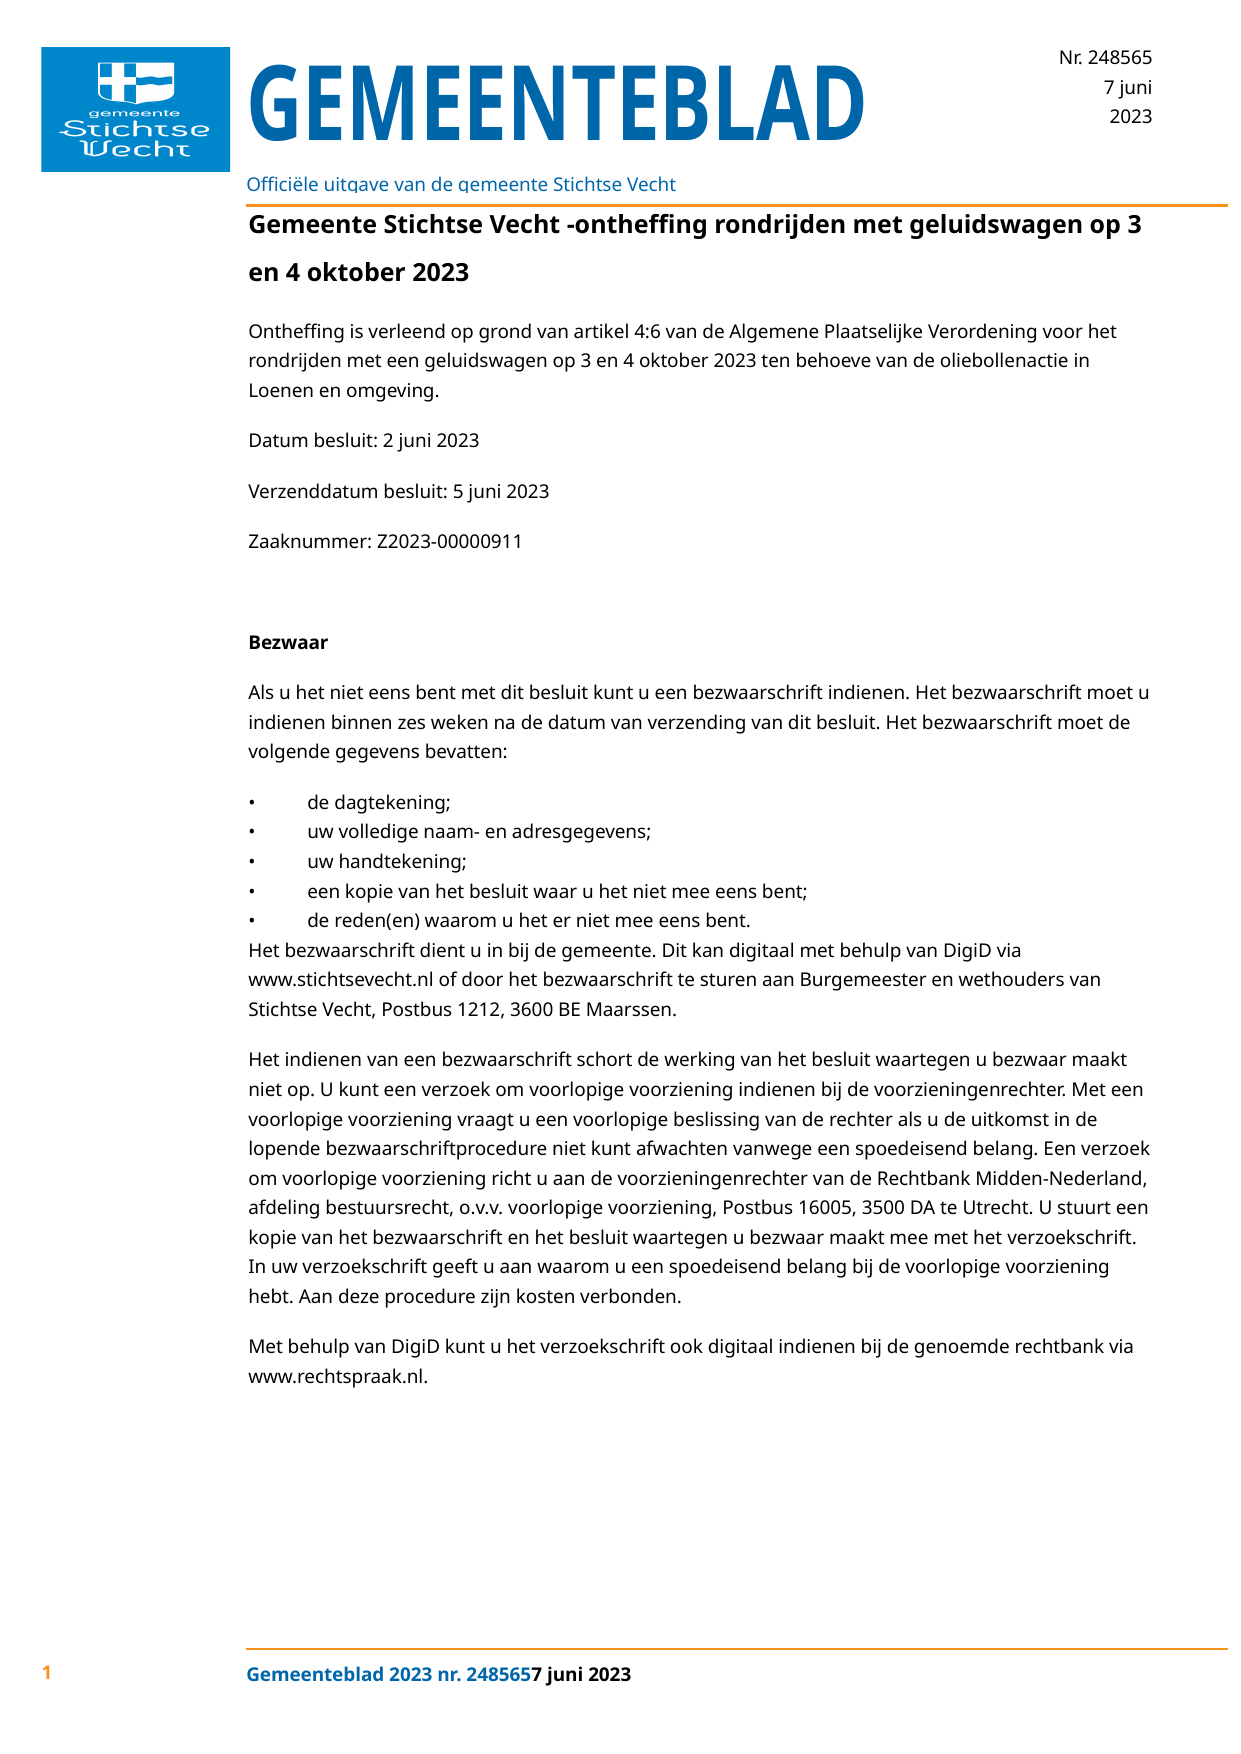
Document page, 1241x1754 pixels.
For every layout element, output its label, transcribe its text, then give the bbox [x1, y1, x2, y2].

text Datum besluit: 2 juni 2023 [248, 427, 1152, 453]
list uw handtekening; [248, 848, 1152, 874]
picture [99, 63, 135, 101]
text Het indienen van een bezwaarschrift schort de werking van het besluit waartegen u bezwaar maakt niet op. U kunt een verzoek om voorlopige voorziening indienen bij de voorzieningenrechter. Met een voorlopige voorziening vraagt u een voorlopige beslissing van de rechter als u de uitkomst in de lopende bezwaarschriftprocedure niet kunt afwachten vanwege een spoedeisend belang. Een verzoek om voorlopige voorziening richt u aan de voorzieningenrechter van de Rechtbank Midden-Nederland, afdeling bestuursrecht, o.v.v. voorlopige voorziening, Postbus 16005, 3500 DA te Utrecht. U stuurt een kopie van het bezwaarschrift en het besluit waartegen u bezwaar maakt mee met het verzoekschrift. In uw verzoekschrift geeft u aan waarom u een spoedeisend belang bij de voorlopige voorziening hebt. Aan deze procedure zijn kosten verbonden. [248, 1047, 1152, 1309]
text Bezwaar [248, 629, 1152, 655]
text Gemeente Stichtse Vecht -ontheffing rondrijden met geluidswagen op 3 en 4 oktober 2023 [248, 207, 1152, 288]
list een kopie van het besluit waar u het niet mee eens bent; [248, 878, 1152, 904]
list de dagtekening; [248, 789, 1152, 815]
text Met behulp van DigiD kunt u het verzoekschrift ook digitaal indienen bij de genoemde rechtbank via www.rechtspraak.nl. [248, 1334, 1152, 1389]
list uw volledige naam- en adresgegevens; [248, 819, 1152, 844]
text Het bezwaarschrift dient u in bij de gemeente. Dit kan digitaal met behulp van DigiD via www.stichtsevecht.nl of door het bezwaarschrift te sturen aan Burgemeester en wethouders van Stichtse Vecht, Postbus 1212, 3600 BE Maarssen. [248, 937, 1152, 1022]
text Ontheffing is verleend op grond van artikel 4:6 van de Algemene Plaatselijke Verordening voor het rondrijden met een geluidswagen op 3 en 4 oktober 2023 ten behoeve van de oliebollenactie in Loenen en omgeving. [248, 318, 1152, 403]
picture [137, 63, 174, 103]
text Verzenddatum besluit: 5 juni 2023 [248, 478, 1152, 504]
text Als u het niet eens bent met dit besluit kunt u een bezwaarschrift indienen. Het bezwaarschrift moet u indienen binnen zes weken na de datum van verzending van dit besluit. Het bezwaarschrift moet de volgende gegevens bevatten: [248, 679, 1152, 764]
list de reden(en) waarom u het er niet mee eens bent. [248, 907, 1152, 933]
text Zaaknummer: Z2023-00000911 [248, 528, 1152, 554]
